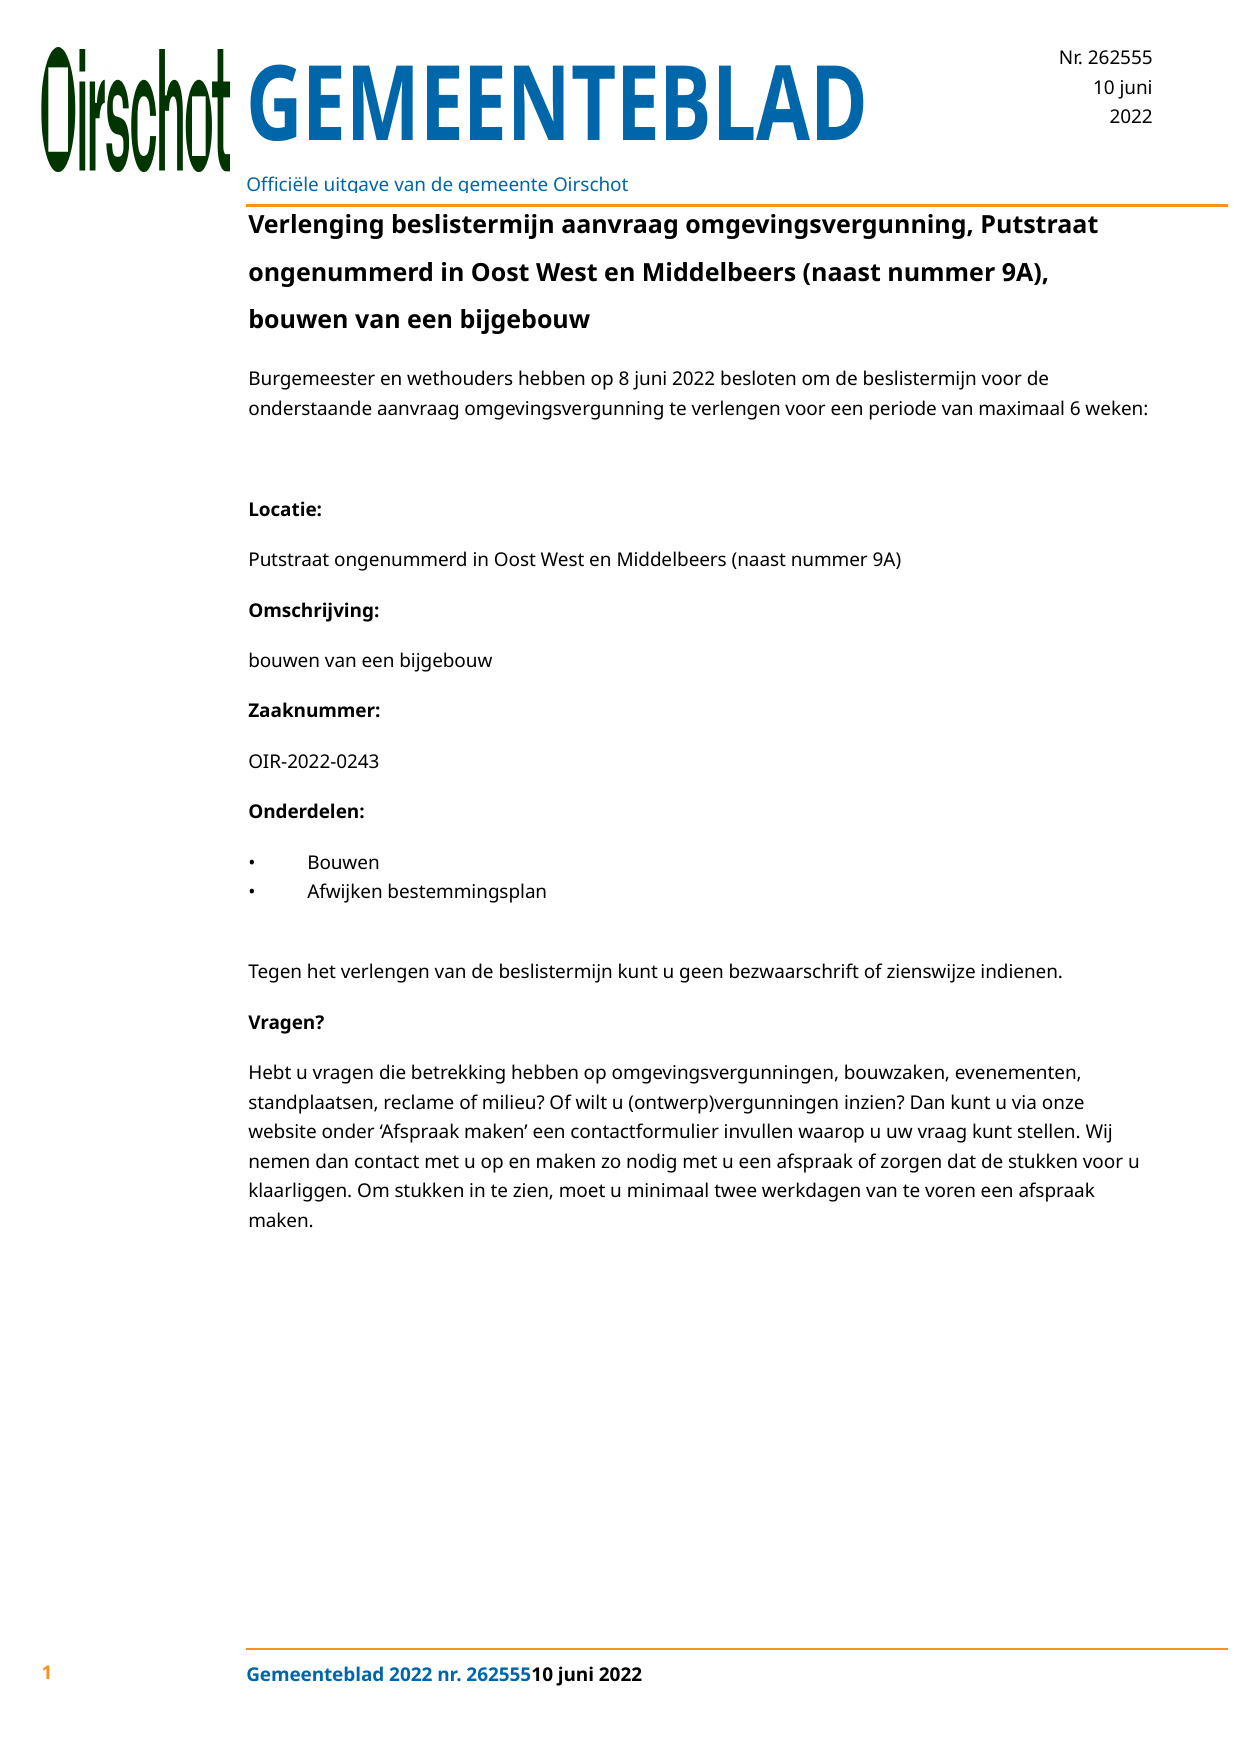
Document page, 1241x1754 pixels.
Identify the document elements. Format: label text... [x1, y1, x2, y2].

text Verlenging beslistermijn aanvraag omgevingsvergunning, Putstraat ongenummerd in Oost West en Middelbeers (naast nummer 9A), bouwen van een bijgebouw [248, 207, 1152, 336]
text OIR-2022-0243 [248, 748, 1152, 774]
text Zaaknummer: [248, 698, 1152, 723]
picture [41, 47, 231, 172]
text Burgemeester en wethouders hebben op 8 juni 2022 besloten om de beslistermijn voor de onderstaande aanvraag omgevingsvergunning te verlengen voor een periode van maximaal 6 weken: [248, 366, 1152, 421]
text Locatie: [248, 496, 1152, 522]
text Hebt u vragen die betrekking hebben op omgevingsvergunningen, bouwzaken, evenementen, standplaatsen, reclame of milieu? Of wilt u (ontwerp)vergunningen inzien? Dan kunt u via onze website onder ‘Afspraak maken’ een contactformulier invullen waarop u uw vraag kunt stellen. Wij nemen dan contact met u op en maken zo nodig met u een afspraak of zorgen dat de stukken voor u klaarliggen. Om stukken in te zien, moet u minimaal twee werkdagen van te voren een afspraak maken. [248, 1059, 1152, 1233]
text Omschrijving: [248, 597, 1152, 622]
text Onderdelen: [248, 798, 1152, 824]
list Bouwen [248, 849, 1152, 874]
text Vragen? [248, 1009, 1152, 1034]
text Tegen het verlengen van de beslistermijn kunt u geen bezwaarschrift of zienswijze indienen. [248, 958, 1152, 984]
list Afwijken bestemmingsplan [248, 878, 1152, 904]
text Putstraat ongenummerd in Oost West en Middelbeers (naast nummer 9A) [248, 546, 1152, 572]
text bouwen van een bijgebouw [248, 647, 1152, 673]
